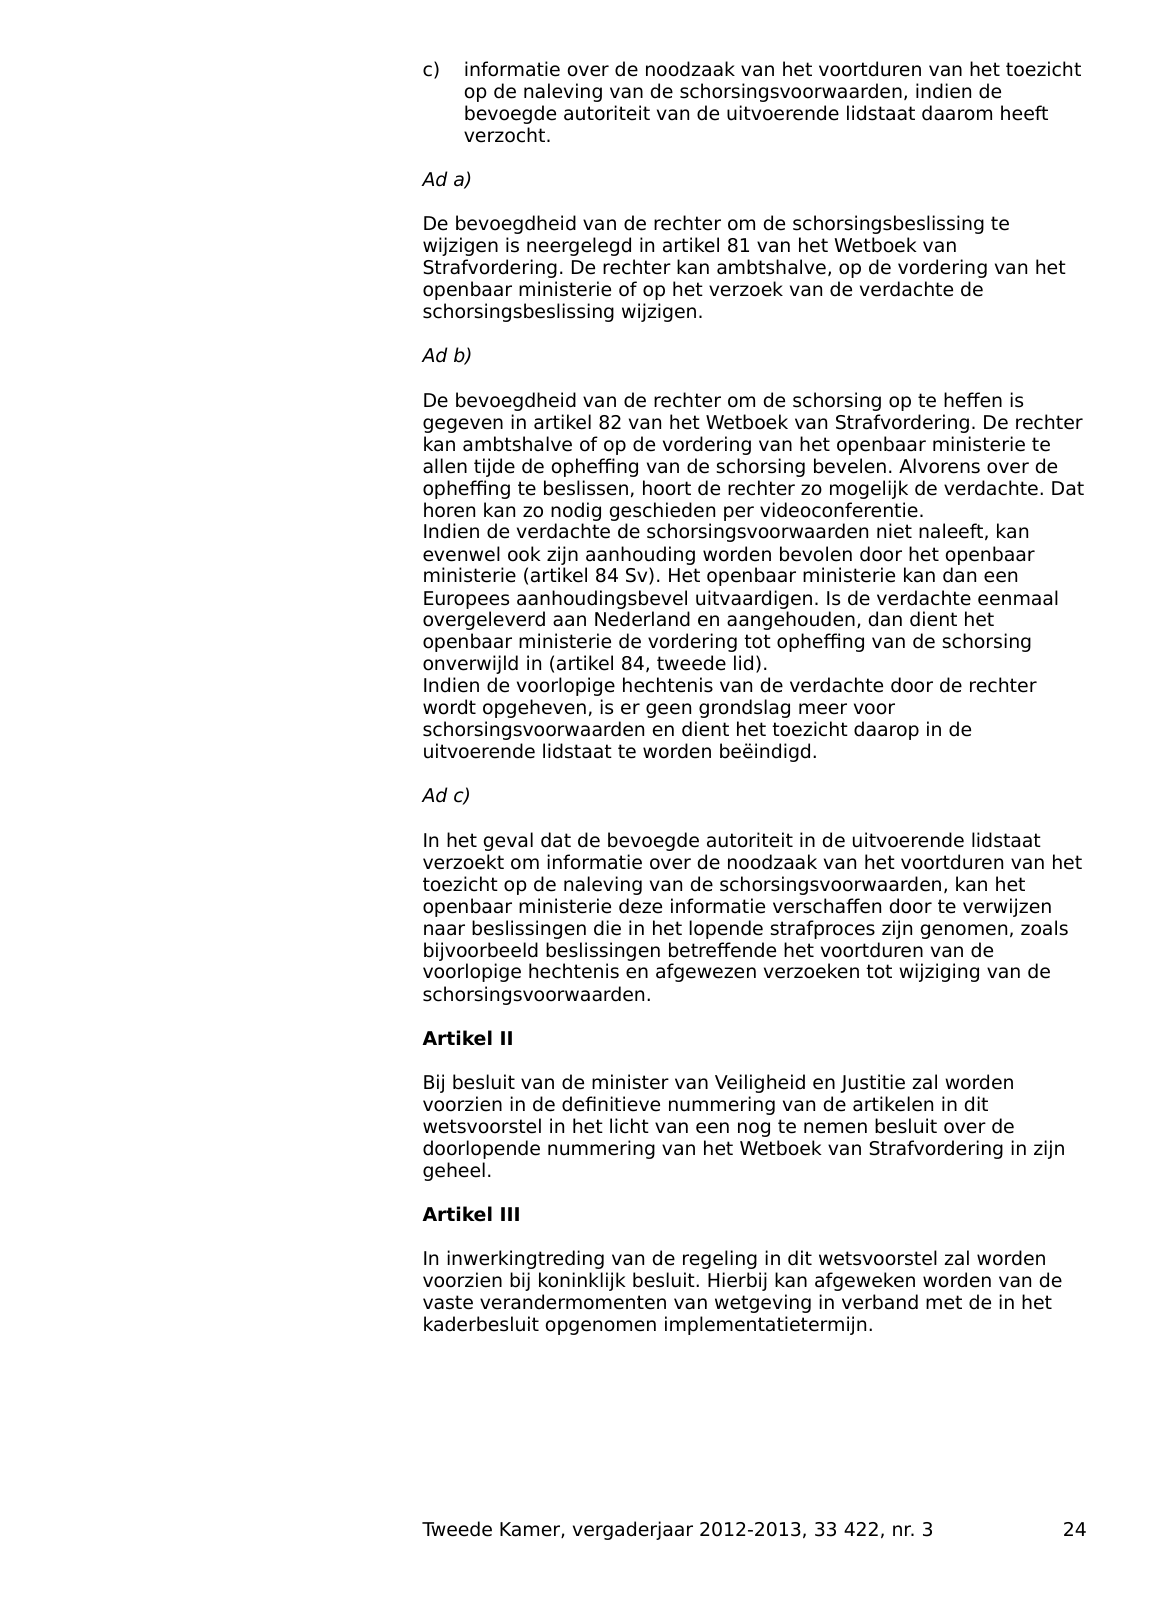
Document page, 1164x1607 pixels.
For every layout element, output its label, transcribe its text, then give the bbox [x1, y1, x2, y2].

text Indien de voorlopige hechtenis van de verdachte door de rechter wordt opgeheven, is er geen grondslag meer voor schorsingsvoorwaarden en dient het toezicht daarop in de uitvoerende lidstaat te worden beëindigd. [422, 675, 1087, 763]
subtitle Artikel II [422, 1028, 1087, 1049]
text Indien de verdachte de schorsingsvoorwaarden niet naleeft, kan evenwel ook zijn aanhouding worden bevolen door het openbaar ministerie (artikel 84 Sv). Het openbaar ministerie kan dan een Europees aanhoudingsbevel uitvaardigen. Is de verdachte eenmaal overgeleverd aan Nederland en aangehouden, dan dient het openbaar ministerie de vordering tot opheffing van de schorsing onverwijld in (artikel 84, tweede lid). [422, 521, 1087, 675]
subtitle Ad a) [422, 169, 1087, 191]
text Bij besluit van de minister van Veiligheid en Justitie zal worden voorzien in de definitieve nummering van de artikelen in dit wetsvoorstel in het licht van een nog te nemen besluit over de doorlopende nummering van het Wetboek van Strafvordering in zijn geheel. [422, 1072, 1087, 1182]
text In het geval dat de bevoegde autoriteit in de uitvoerende lidstaat verzoekt om informatie over de noodzaak van het voortduren van het toezicht op de naleving van de schorsingsvoorwaarden, kan het openbaar ministerie deze informatie verschaffen door te verwijzen naar beslissingen die in het lopende strafproces zijn genomen, zoals bijvoorbeeld beslissingen betreffende het voortduren van de voorlopige hechtenis en afgewezen verzoeken tot wijziging van de schorsingsvoorwaarden. [422, 829, 1087, 1005]
text In inwerkingtreding van de regeling in dit wetsvoorstel zal worden voorzien bij koninklijk besluit. Hierbij kan afgeweken worden van de vaste verandermomenten van wetgeving in verband met de in het kaderbesluit opgenomen implementatietermijn. [422, 1248, 1087, 1336]
subtitle Artikel III [422, 1204, 1087, 1226]
subtitle Ad b) [422, 345, 1087, 367]
subtitle Ad c) [422, 785, 1087, 807]
text De bevoegdheid van de rechter om de schorsing op te heffen is gegeven in artikel 82 van het Wetboek van Strafvordering. De rechter kan ambtshalve of op de vordering van het openbaar ministerie te allen tijde de opheffing van de schorsing bevelen. Alvorens over de opheffing te beslissen, hoort de rechter zo mogelijk de verdachte. Dat horen kan zo nodig geschieden per videoconferentie. [422, 389, 1087, 521]
text c) informatie over de noodzaak van het voortduren van het toezicht op de naleving van de schorsingsvoorwaarden, indien de bevoegde autoriteit van de uitvoerende lidstaat daarom heeft verzocht. [422, 59, 1087, 147]
text De bevoegdheid van de rechter om de schorsingsbeslissing te wijzigen is neergelegd in artikel 81 van het Wetboek van Strafvordering. De rechter kan ambtshalve, op de vordering van het openbaar ministerie of op het verzoek van de verdachte de schorsingsbeslissing wijzigen. [422, 213, 1087, 323]
